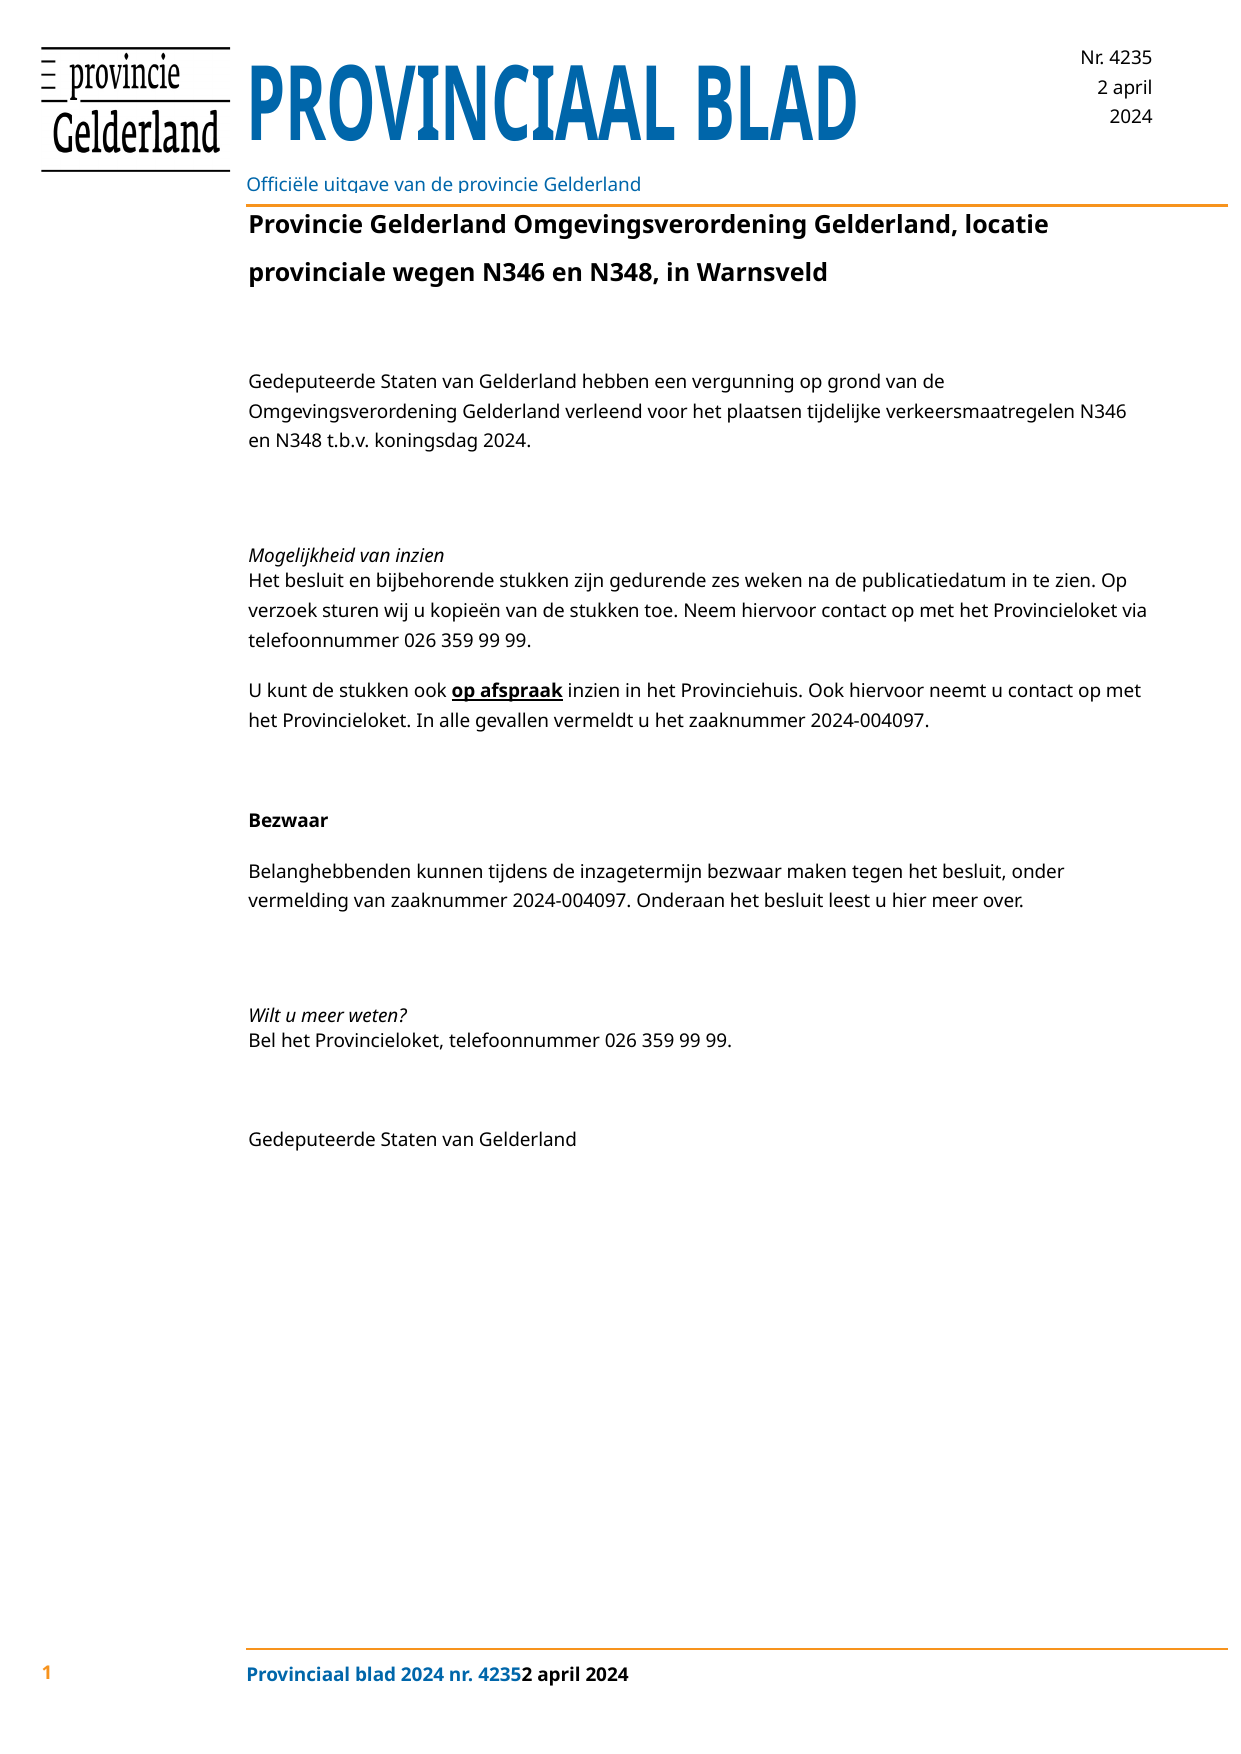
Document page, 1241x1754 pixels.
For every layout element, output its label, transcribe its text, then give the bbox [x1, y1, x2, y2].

text Gedeputeerde Staten van Gelderland hebben een vergunning op grond van de Omgevingsverordening Gelderland verleend voor het plaatsen tijdelijke verkeersmaatregelen N346 en N348 t.b.v. koningsdag 2024. [248, 368, 1152, 453]
text Mogelijkheid van inzien [248, 542, 1152, 568]
text Belanghebbenden kunnen tijdens de inzagetermijn bezwaar maken tegen het besluit, onder vermelding van zaaknummer 2024-004097. Onderaan het besluit leest u hier meer over. [248, 858, 1152, 913]
picture [41, 47, 231, 172]
text Bel het Provincieloket, telefoonnummer 026 359 99 99. [248, 1028, 1152, 1053]
text Bezwaar [248, 808, 1152, 833]
text Gedeputeerde Staten van Gelderland [248, 1126, 1152, 1152]
text Provincie Gelderland Omgevingsverordening Gelderland, locatie provinciale wegen N346 en N348, in Warnsveld [248, 207, 1152, 288]
text Het besluit en bijbehorende stukken zijn gedurende zes weken na de publicatiedatum in te zien. Op verzoek sturen wij u kopieën van de stukken toe. Neem hiervoor contact op met het Provincieloket via telefoonnummer 026 359 99 99. [248, 568, 1152, 652]
text Wilt u meer weten? [248, 1002, 1152, 1028]
text U kunt de stukken ook op afspraak inzien in het Provinciehuis. Ook hiervoor neemt u contact op met het Provincieloket. In alle gevallen vermeldt u het zaaknummer 2024-004097. [248, 677, 1152, 732]
